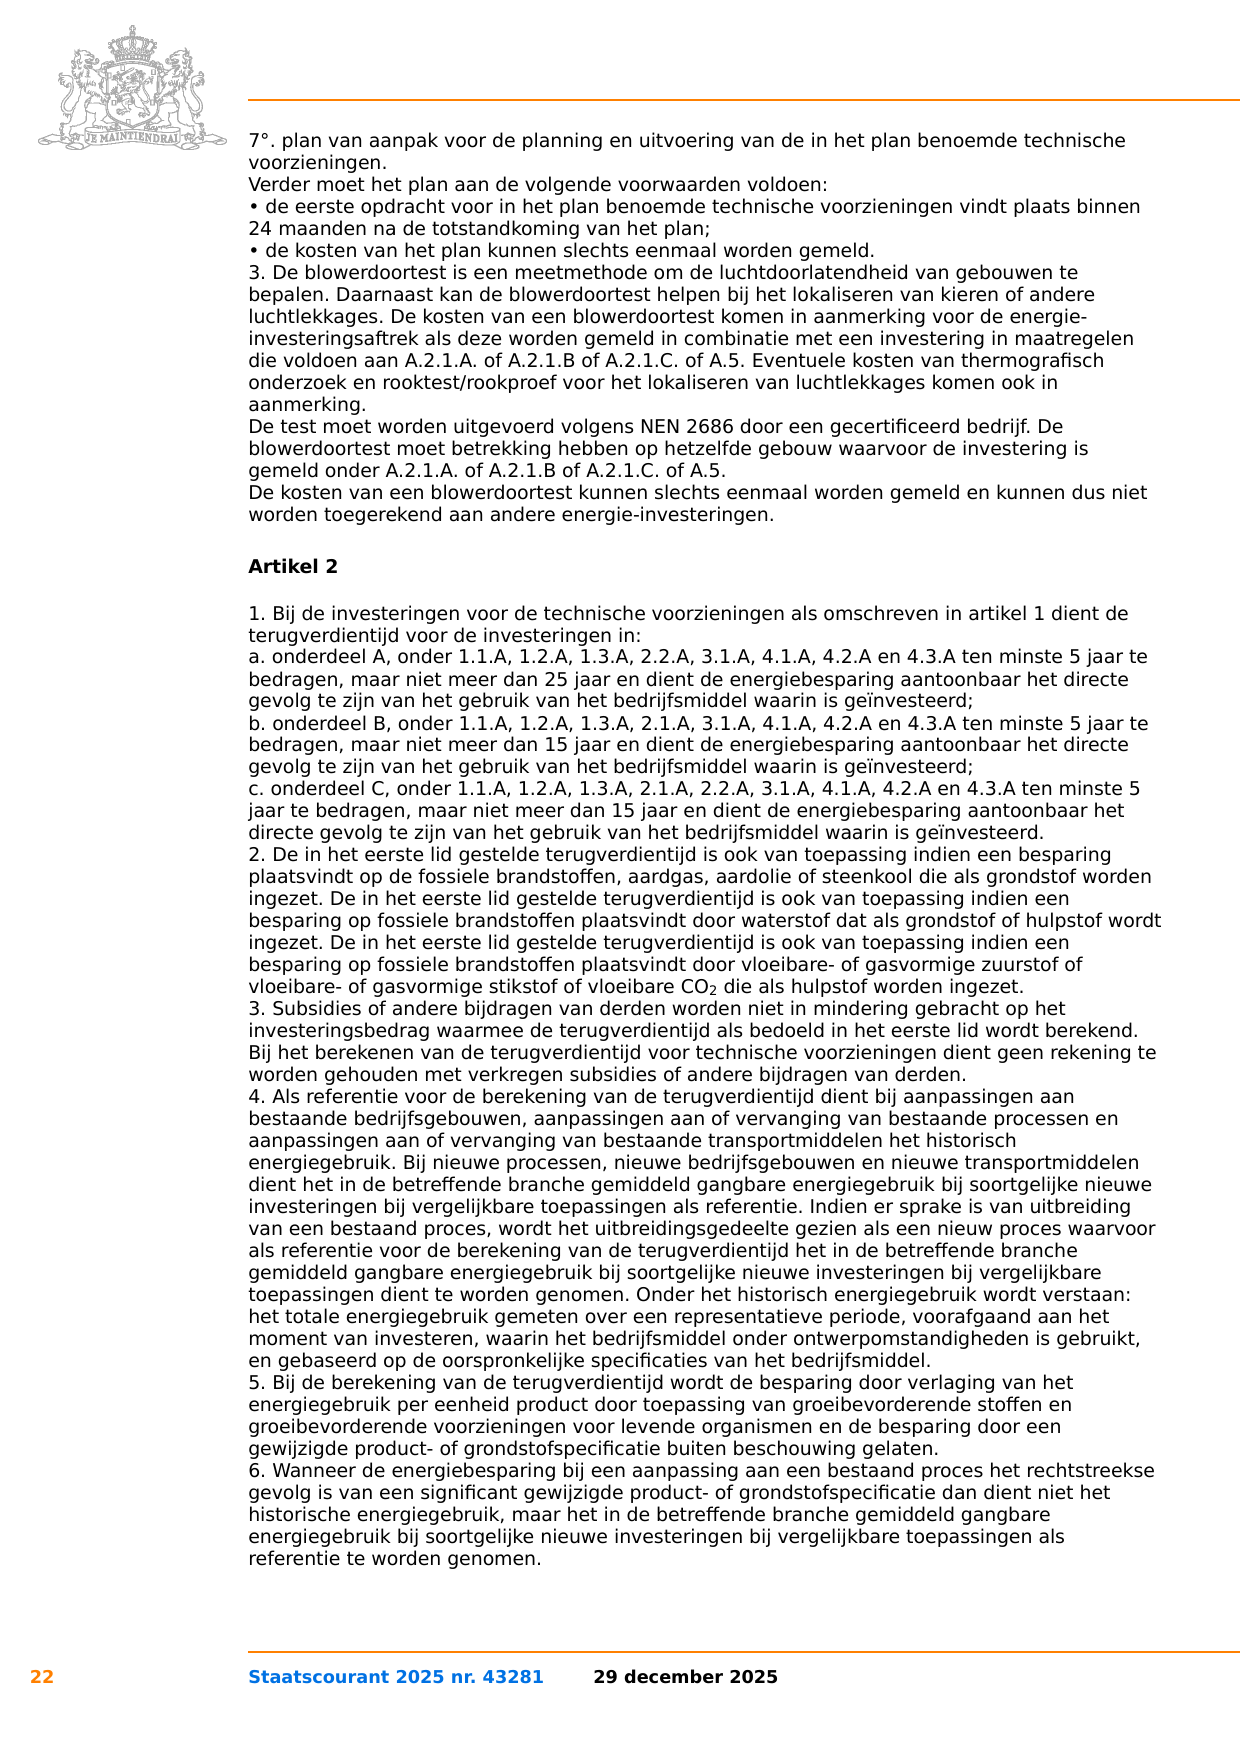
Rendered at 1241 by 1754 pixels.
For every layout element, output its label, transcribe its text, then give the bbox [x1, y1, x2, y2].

text 6. Wanneer de energiebesparing bij een aanpassing aan een bestaand proces het rechtstreekse gevolg is van een significant gewijzigde product- of grondstofspecificatie dan dient niet het historische energiegebruik, maar het in de betreffende branche gemiddeld gangbare energiegebruik bij soortgelijke nieuwe investeringen bij vergelijkbare toepassingen als referentie te worden genomen. [248, 1460, 1163, 1569]
text De test moet worden uitgevoerd volgens NEN 2686 door een gecertificeerd bedrijf. De blowerdoortest moet betrekking hebben op hetzelfde gebouw waarvoor de investering is gemeld onder A.2.1.A. of A.2.1.B of A.2.1.C. of A.5. [248, 416, 1163, 482]
text 4. Als referentie voor de berekening van de terugverdientijd dient bij aanpassingen aan bestaande bedrijfsgebouwen, aanpassingen aan of vervanging van bestaande processen en aanpassingen aan of vervanging van bestaande transportmiddelen het historisch energiegebruik. Bij nieuwe processen, nieuwe bedrijfsgebouwen en nieuwe transportmiddelen dient het in de betreffende branche gemiddeld gangbare energiegebruik bij soortgelijke nieuwe investeringen bij vergelijkbare toepassingen als referentie. Indien er sprake is van uitbreiding van een bestaand proces, wordt het uitbreidingsgedeelte gezien als een nieuw proces waarvoor als referentie voor de berekening van de terugverdientijd het in de betreffende branche gemiddeld gangbare energiegebruik bij soortgelijke nieuwe investeringen bij vergelijkbare toepassingen dient te worden genomen. Onder het historisch energiegebruik wordt verstaan: het totale energiegebruik gemeten over een representatieve periode, voorafgaand aan het moment van investeren, waarin het bedrijfsmiddel onder ontwerpomstandigheden is gebruikt, en gebaseerd op de oorspronkelijke specificaties van het bedrijfsmiddel. [248, 1086, 1163, 1372]
text 1. Bij de investeringen voor de technische voorzieningen als omschreven in artikel 1 dient de terugverdientijd voor de investeringen in: [248, 602, 1163, 646]
text 7°. plan van aanpak voor de planning en uitvoering van de in het plan benoemde technische voorzieningen. [248, 130, 1163, 174]
text a. onderdeel A, onder 1.1.A, 1.2.A, 1.3.A, 2.2.A, 3.1.A, 4.1.A, 4.2.A en 4.3.A ten minste 5 jaar te bedragen, maar niet meer dan 25 jaar en dient de energiebesparing aantoonbaar het directe gevolg te zijn van het gebruik van het bedrijfsmiddel waarin is geïnvesteerd; [248, 646, 1163, 712]
text 3. De blowerdoortest is een meetmethode om de luchtdoorlatendheid van gebouwen te bepalen. Daarnaast kan de blowerdoortest helpen bij het lokaliseren van kieren of andere luchtlekkages. De kosten van een blowerdoortest komen in aanmerking voor de energie-investeringsaftrek als deze worden gemeld in combinatie met een investering in maatregelen die voldoen aan A.2.1.A. of A.2.1.B of A.2.1.C. of A.5. Eventuele kosten van thermografisch onderzoek en rooktest/rookproef voor het lokaliseren van luchtlekkages komen ook in aanmerking. [248, 262, 1163, 416]
text 3. Subsidies of andere bijdragen van derden worden niet in mindering gebracht op het investeringsbedrag waarmee de terugverdientijd als bedoeld in het eerste lid wordt berekend. Bij het berekenen van de terugverdientijd voor technische voorzieningen dient geen rekening te worden gehouden met verkregen subsidies of andere bijdragen van derden. [248, 998, 1163, 1086]
subtitle Artikel 2 [248, 556, 1163, 577]
text Verder moet het plan aan de volgende voorwaarden voldoen: [248, 174, 1163, 196]
text • de eerste opdracht voor in het plan benoemde technische voorzieningen vindt plaats binnen 24 maanden na de totstandkoming van het plan; [248, 196, 1163, 240]
text De kosten van een blowerdoortest kunnen slechts eenmaal worden gemeld en kunnen dus niet worden toegerekend aan andere energie-investeringen. [248, 482, 1163, 526]
text 2. De in het eerste lid gestelde terugverdientijd is ook van toepassing indien een besparing plaatsvindt op de fossiele brandstoffen, aardgas, aardolie of steenkool die als grondstof worden ingezet. De in het eerste lid gestelde terugverdientijd is ook van toepassing indien een besparing op fossiele brandstoffen plaatsvindt door waterstof dat als grondstof of hulpstof wordt ingezet. De in het eerste lid gestelde terugverdientijd is ook van toepassing indien een besparing op fossiele brandstoffen plaatsvindt door vloeibare- of gasvormige zuurstof of vloeibare- of gasvormige stikstof of vloeibare CO2 die als hulpstof worden ingezet. [248, 844, 1163, 998]
text • de kosten van het plan kunnen slechts eenmaal worden gemeld. [248, 240, 1163, 262]
text c. onderdeel C, onder 1.1.A, 1.2.A, 1.3.A, 2.1.A, 2.2.A, 3.1.A, 4.1.A, 4.2.A en 4.3.A ten minste 5 jaar te bedragen, maar niet meer dan 15 jaar en dient de energiebesparing aantoonbaar het directe gevolg te zijn van het gebruik van het bedrijfsmiddel waarin is geïnvesteerd. [248, 778, 1163, 844]
text b. onderdeel B, onder 1.1.A, 1.2.A, 1.3.A, 2.1.A, 3.1.A, 4.1.A, 4.2.A en 4.3.A ten minste 5 jaar te bedragen, maar niet meer dan 15 jaar en dient de energiebesparing aantoonbaar het directe gevolg te zijn van het gebruik van het bedrijfsmiddel waarin is geïnvesteerd; [248, 712, 1163, 778]
picture [38, 25, 227, 150]
text 5. Bij de berekening van de terugverdientijd wordt de besparing door verlaging van het energiegebruik per eenheid product door toepassing van groeibevorderende stoffen en groeibevorderende voorzieningen voor levende organismen en de besparing door een gewijzigde product- of grondstofspecificatie buiten beschouwing gelaten. [248, 1372, 1163, 1460]
